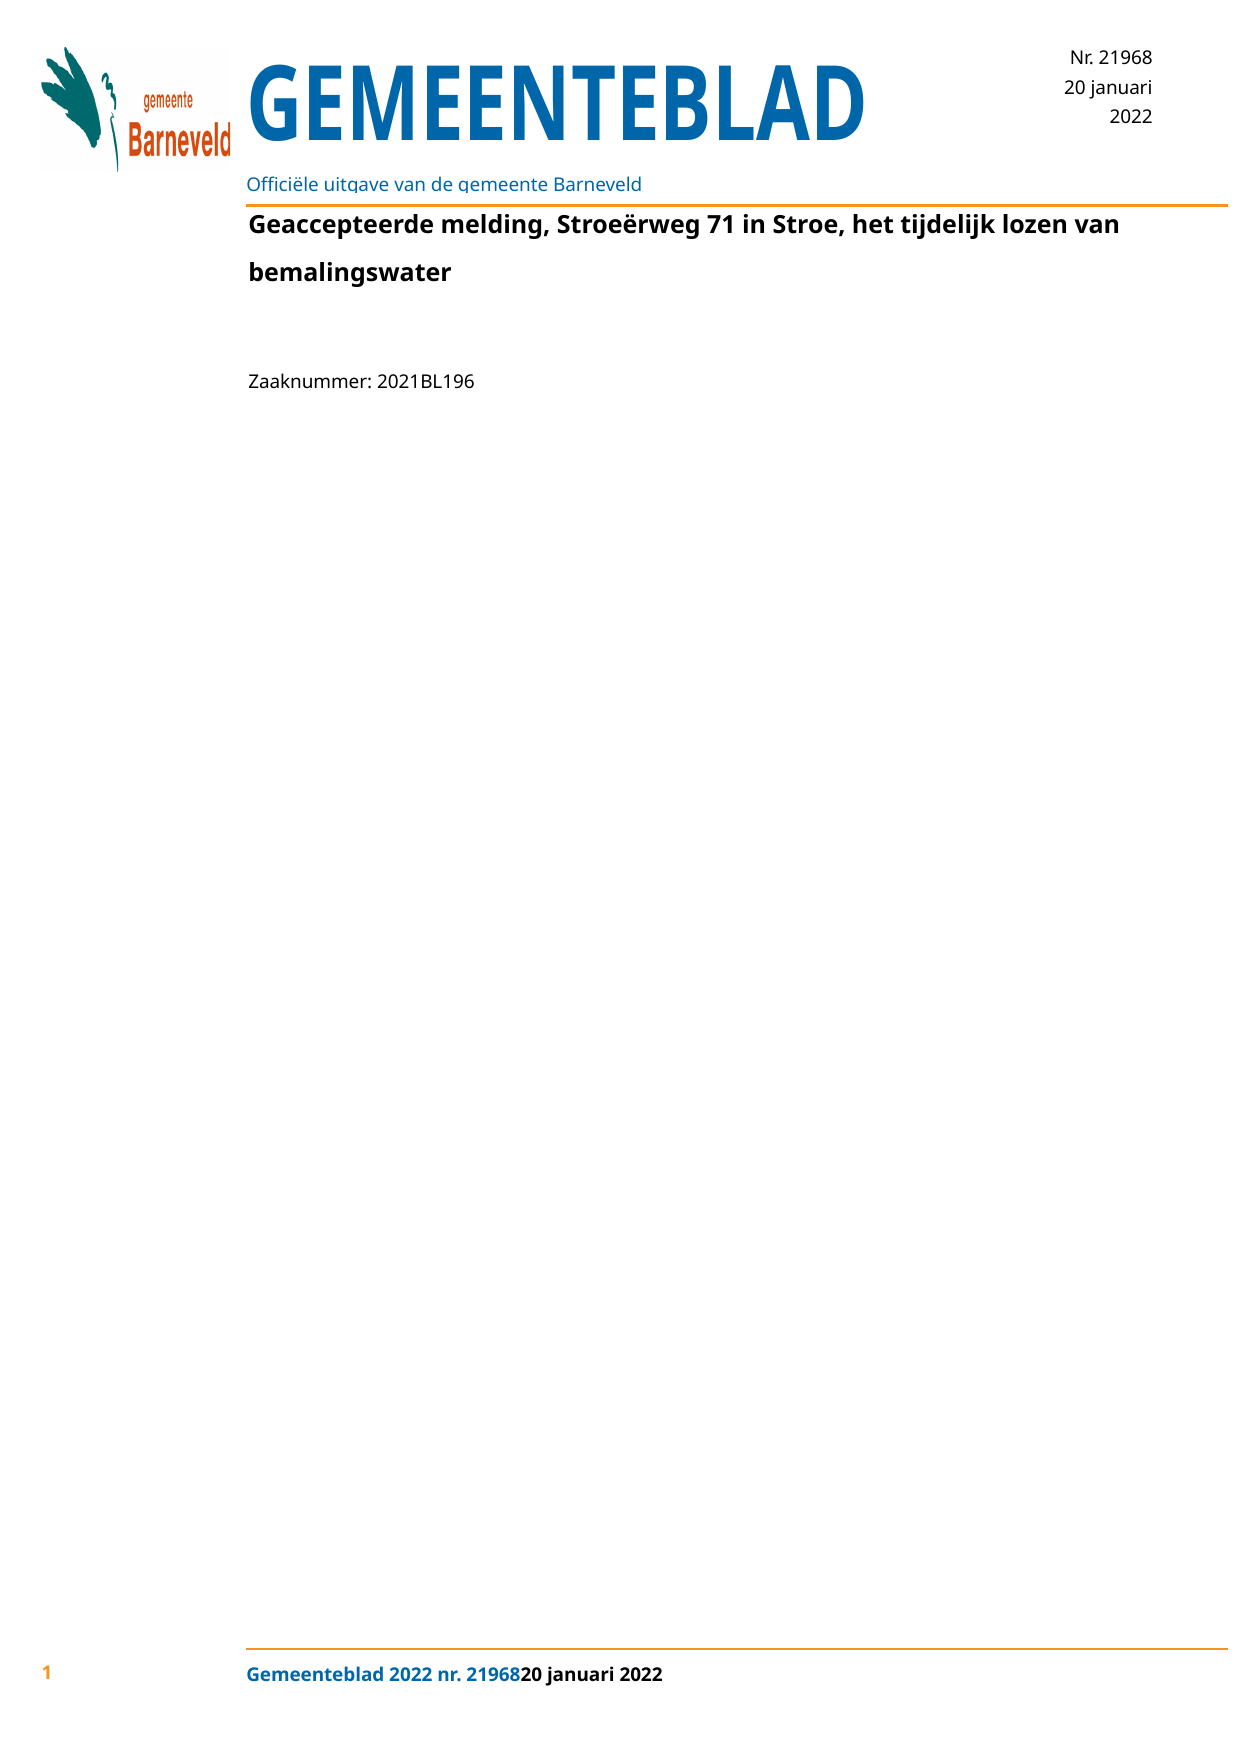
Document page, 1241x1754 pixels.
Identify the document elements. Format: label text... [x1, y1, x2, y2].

text Zaaknummer: 2021BL196 [248, 368, 1152, 394]
text Geaccepteerde melding, Stroeërweg 71 in Stroe, het tijdelijk lozen van bemalingswater [248, 207, 1152, 288]
picture [41, 47, 231, 172]
